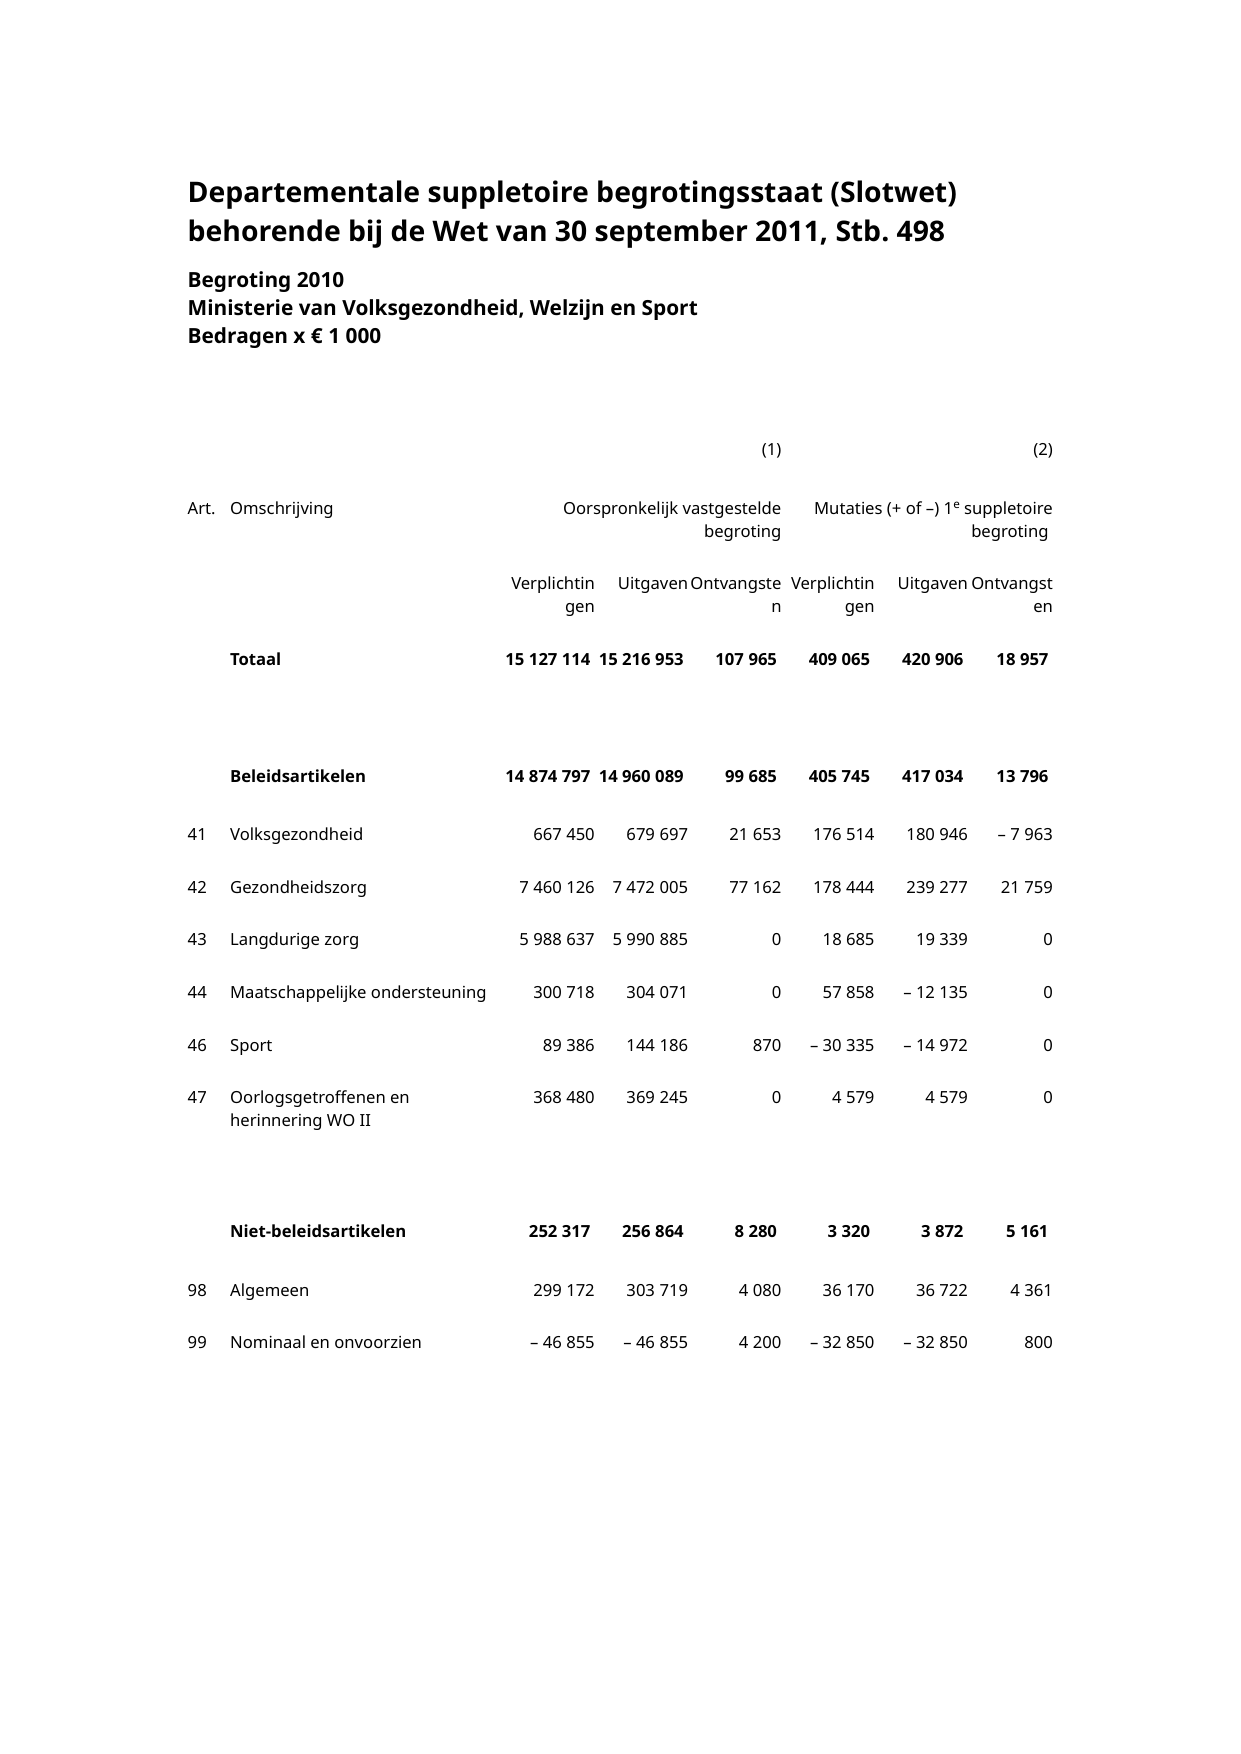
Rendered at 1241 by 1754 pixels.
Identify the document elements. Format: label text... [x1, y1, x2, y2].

table_cell 5 990 885 [595, 928, 688, 981]
table_cell [188, 572, 230, 647]
table_cell 417 034 [874, 764, 968, 823]
table_cell 4 579 [781, 1086, 874, 1162]
table_cell Sport [230, 1034, 501, 1086]
table_cell Maatschappelijke ondersteuning [230, 981, 501, 1033]
table_cell Volksgezondheid [230, 823, 501, 875]
table_cell 0 [968, 1086, 1053, 1162]
table_cell Mutaties (+ of –) 1e suppletoire begroting [781, 496, 1053, 572]
table_cell [188, 647, 230, 706]
table_cell [595, 706, 688, 764]
table_cell 870 [688, 1034, 781, 1086]
table_header [230, 438, 501, 496]
table_cell [968, 1162, 1053, 1220]
table_cell [188, 764, 230, 823]
table_cell Oorspronkelijk vastgestelde begroting [501, 496, 781, 572]
table_cell 4 200 [688, 1331, 781, 1384]
table_cell 57 858 [781, 981, 874, 1033]
table_cell 176 514 [781, 823, 874, 875]
table_cell [688, 1162, 781, 1220]
table_cell 44 [188, 981, 230, 1033]
table_cell – 7 963 [968, 823, 1053, 875]
table_cell – 30 335 [781, 1034, 874, 1086]
table_cell 14 960 089 [595, 764, 688, 823]
table_cell 21 759 [968, 875, 1053, 928]
table_cell 5 161 [968, 1220, 1053, 1278]
table_cell 178 444 [781, 875, 874, 928]
table_cell [501, 1162, 594, 1220]
table_cell 107 965 [688, 647, 781, 706]
table_cell Art. [188, 496, 230, 572]
table_cell Omschrijving [230, 496, 501, 572]
table_cell 144 186 [595, 1034, 688, 1086]
table_cell Niet-beleidsartikelen [230, 1220, 501, 1278]
table_cell 256 864 [595, 1220, 688, 1278]
table_cell 77 162 [688, 875, 781, 928]
table_cell [874, 706, 968, 764]
table_cell Uitgaven [874, 572, 968, 647]
table_cell [230, 572, 501, 647]
table_cell 300 718 [501, 981, 594, 1033]
table_cell 0 [968, 1034, 1053, 1086]
table_cell 0 [688, 981, 781, 1033]
table_cell 304 071 [595, 981, 688, 1033]
table_cell [595, 1162, 688, 1220]
table_cell [188, 1162, 230, 1220]
table_cell [501, 706, 594, 764]
table_cell 13 796 [968, 764, 1053, 823]
table_cell [781, 706, 874, 764]
table_cell Algemeen [230, 1279, 501, 1331]
table_cell 0 [968, 928, 1053, 981]
table_cell Oorlogsgetroffenen en herinnering WO II [230, 1086, 501, 1162]
table_cell 420 906 [874, 647, 968, 706]
table_cell – 12 135 [874, 981, 968, 1033]
table_cell 409 065 [781, 647, 874, 706]
table_cell Nominaal en onvoorzien [230, 1331, 501, 1384]
table_cell 239 277 [874, 875, 968, 928]
table_cell [230, 1162, 501, 1220]
table_cell 42 [188, 875, 230, 928]
table_cell 679 697 [595, 823, 688, 875]
table_cell 405 745 [781, 764, 874, 823]
table_cell 3 872 [874, 1220, 968, 1278]
table_cell 3 320 [781, 1220, 874, 1278]
table_cell 303 719 [595, 1279, 688, 1331]
table_header (2) [781, 438, 1053, 496]
table_cell 7 460 126 [501, 875, 594, 928]
table_cell – 14 972 [874, 1034, 968, 1086]
table_cell [874, 1162, 968, 1220]
table_cell – 32 850 [874, 1331, 968, 1384]
text Bedragen x € 1 000 [187, 322, 1053, 350]
table_cell Verplichtingen [501, 572, 594, 647]
table_cell 99 685 [688, 764, 781, 823]
table_cell – 32 850 [781, 1331, 874, 1384]
table_cell 36 170 [781, 1279, 874, 1331]
table_header [188, 438, 230, 496]
table_cell 7 472 005 [595, 875, 688, 928]
table_cell 5 988 637 [501, 928, 594, 981]
table_cell 0 [688, 1086, 781, 1162]
table_cell [968, 706, 1053, 764]
table_cell Ontvangsten [968, 572, 1053, 647]
table_cell 369 245 [595, 1086, 688, 1162]
table_cell 0 [968, 981, 1053, 1033]
table_cell 368 480 [501, 1086, 594, 1162]
table_cell [688, 706, 781, 764]
table_cell 18 685 [781, 928, 874, 981]
table_cell [230, 706, 501, 764]
text Ministerie van Volksgezondheid, Welzijn en Sport [187, 293, 1053, 322]
table_cell 8 280 [688, 1220, 781, 1278]
table_cell 14 874 797 [501, 764, 594, 823]
table_cell Verplichtingen [781, 572, 874, 647]
table_cell Totaal [230, 647, 501, 706]
table_cell 47 [188, 1086, 230, 1162]
table_cell 800 [968, 1331, 1053, 1384]
table_cell [188, 1220, 230, 1278]
table_cell 15 127 114 [501, 647, 594, 706]
table_header (1) [501, 438, 781, 496]
table_cell 15 216 953 [595, 647, 688, 706]
table_cell 667 450 [501, 823, 594, 875]
table_cell 36 722 [874, 1279, 968, 1331]
table_cell 4 579 [874, 1086, 968, 1162]
table_cell 99 [188, 1331, 230, 1384]
table_cell 21 653 [688, 823, 781, 875]
table_cell 46 [188, 1034, 230, 1086]
table_cell Uitgaven [595, 572, 688, 647]
table_cell [781, 1162, 874, 1220]
table_cell – 46 855 [595, 1331, 688, 1384]
table_cell Langdurige zorg [230, 928, 501, 981]
subtitle Departementale suppletoire begrotingsstaat (Slotwet) behorende bij de Wet van 30 september 2011, Stb. 498 [187, 172, 1053, 250]
table_cell 18 957 [968, 647, 1053, 706]
table_cell 4 361 [968, 1279, 1053, 1331]
table_cell 299 172 [501, 1279, 594, 1331]
table_cell 19 339 [874, 928, 968, 981]
table_cell 89 386 [501, 1034, 594, 1086]
table_cell 4 080 [688, 1279, 781, 1331]
table_cell 180 946 [874, 823, 968, 875]
table_cell Ontvangsten [688, 572, 781, 647]
text Begroting 2010 [187, 265, 1053, 293]
table_cell 43 [188, 928, 230, 981]
table_cell Beleidsartikelen [230, 764, 501, 823]
table_cell 98 [188, 1279, 230, 1331]
table_cell Gezondheidszorg [230, 875, 501, 928]
table_cell [188, 706, 230, 764]
table_cell 41 [188, 823, 230, 875]
table_cell 0 [688, 928, 781, 981]
table_cell 252 317 [501, 1220, 594, 1278]
table_cell – 46 855 [501, 1331, 594, 1384]
